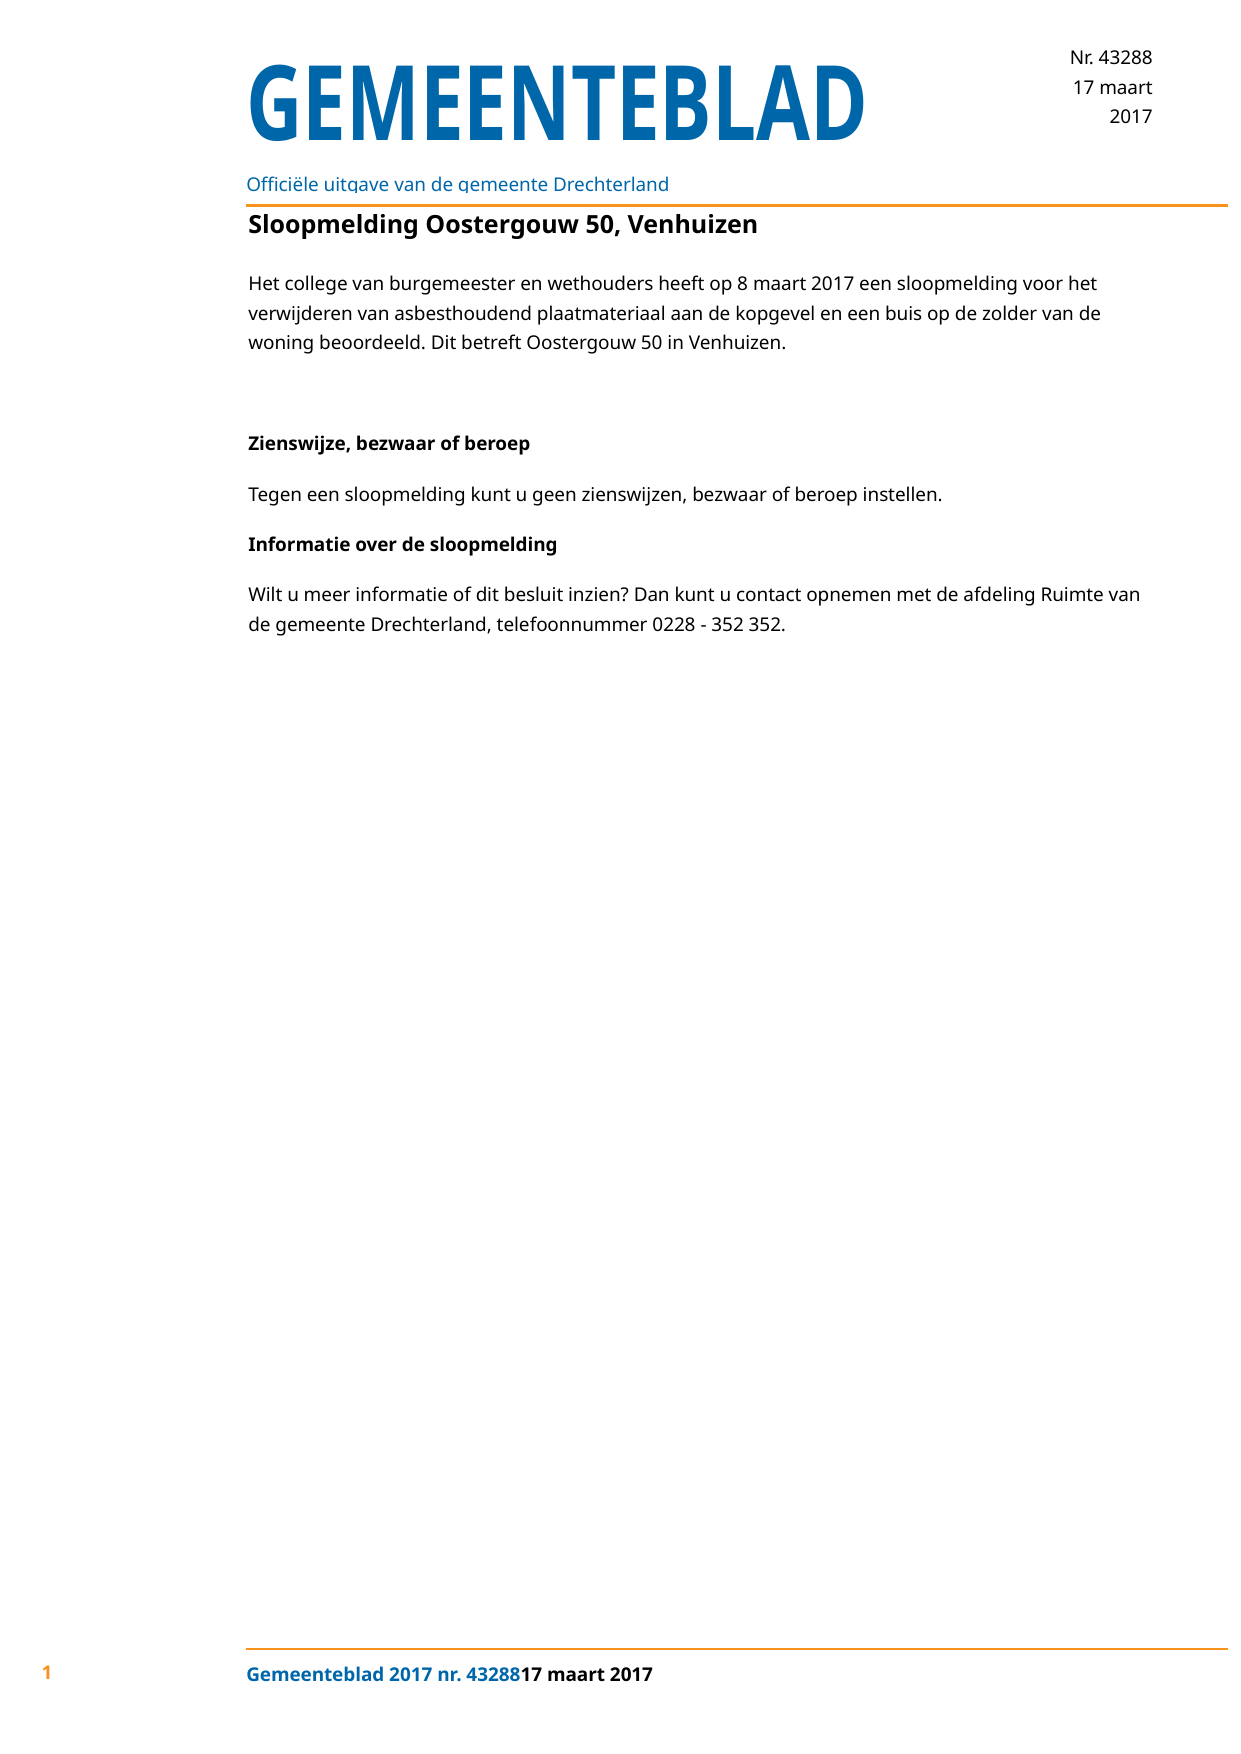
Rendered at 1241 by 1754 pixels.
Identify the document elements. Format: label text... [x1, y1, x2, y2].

text Tegen een sloopmelding kunt u geen zienswijzen, bezwaar of beroep instellen. [248, 481, 1152, 506]
text Wilt u meer informatie of dit besluit inzien? Dan kunt u contact opnemen met de afdeling Ruimte van de gemeente Drechterland, telefoonnummer 0228 - 352 352. [248, 582, 1152, 637]
text Het college van burgemeester en wethouders heeft op 8 maart 2017 een sloopmelding voor het verwijderen van asbesthoudend plaatmateriaal aan de kopgevel en een buis op de zolder van de woning beoordeeld. Dit betreft Oostergouw 50 in Venhuizen. [248, 270, 1152, 355]
text Zienswijze, bezwaar of beroep [248, 430, 1152, 456]
text Informatie over de sloopmelding [248, 531, 1152, 557]
picture [41, 47, 231, 172]
text Sloopmelding Oostergouw 50, Venhuizen [248, 207, 1152, 241]
